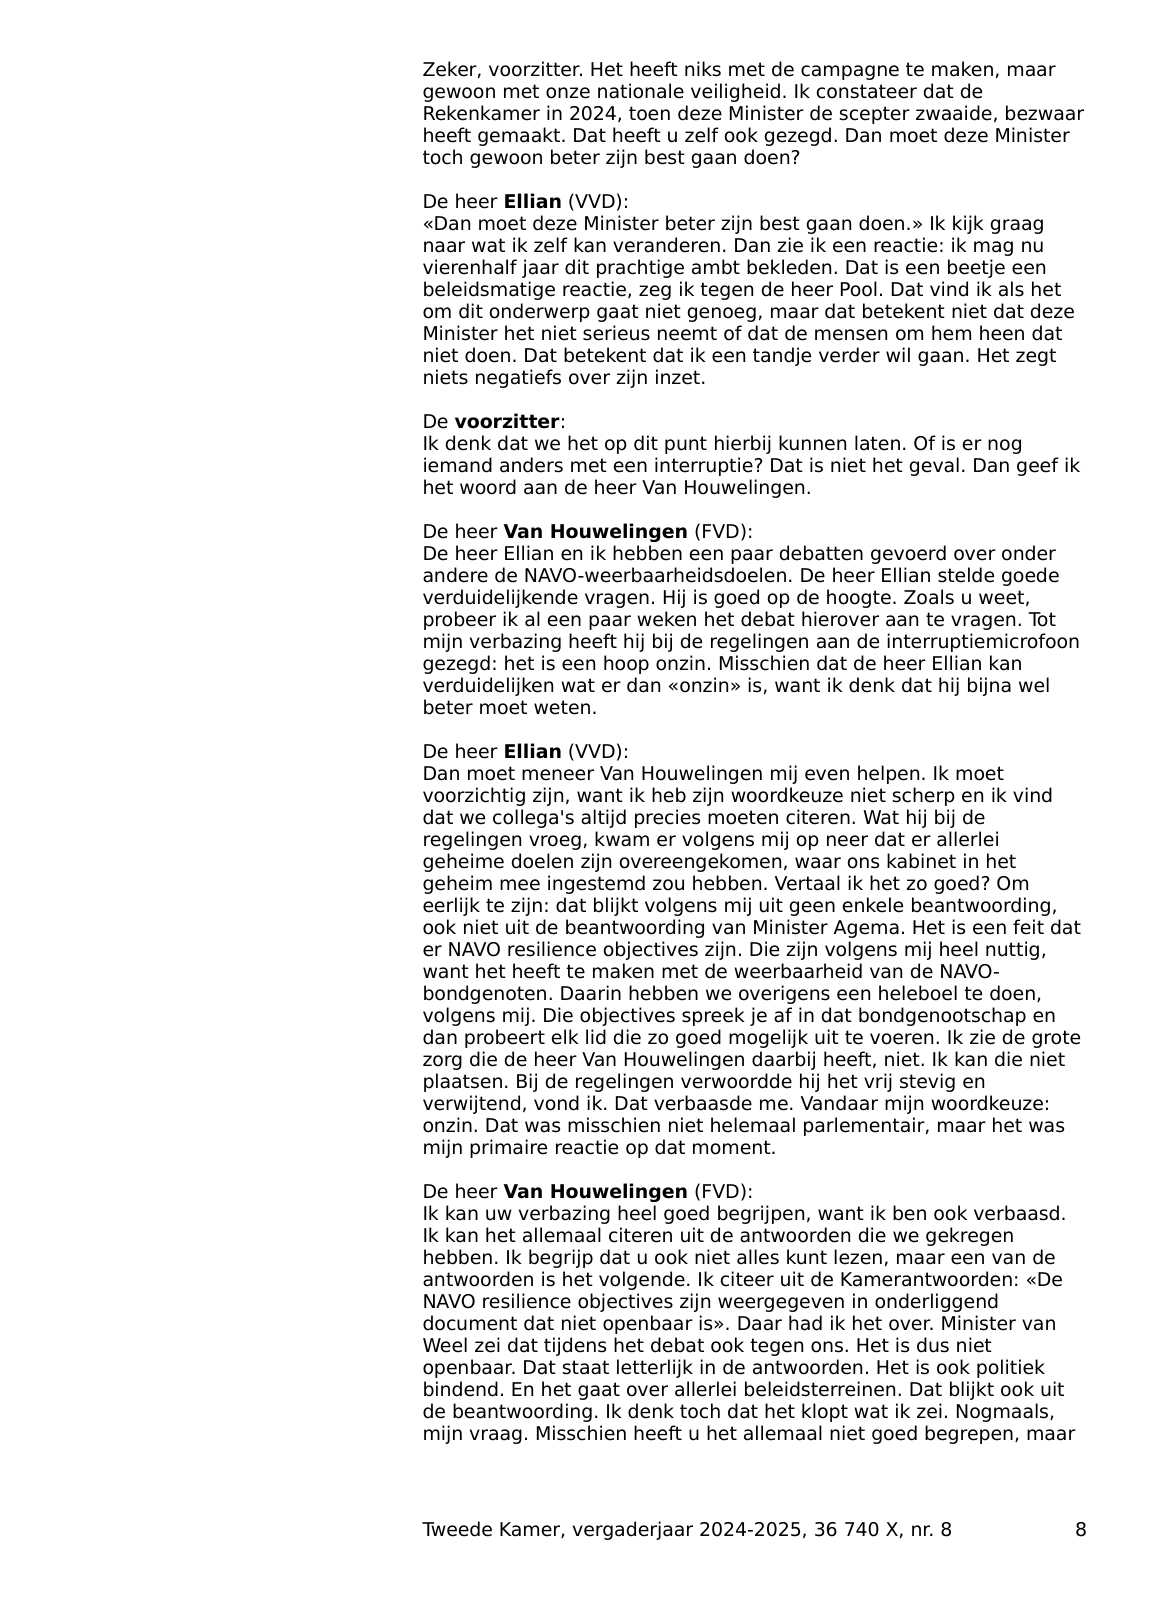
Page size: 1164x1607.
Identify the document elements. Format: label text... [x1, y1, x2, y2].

text Ik denk dat we het op dit punt hierbij kunnen laten. Of is er nog iemand anders met een interruptie? Dat is niet het geval. Dan geef ik het woord aan de heer Van Houwelingen. [422, 433, 1087, 499]
text De heer Ellian en ik hebben een paar debatten gevoerd over onder andere de NAVO-weerbaarheidsdoelen. De heer Ellian stelde goede verduidelijkende vragen. Hij is goed op de hoogte. Zoals u weet, probeer ik al een paar weken het debat hierover aan te vragen. Tot mijn verbazing heeft hij bij de regelingen aan de interruptiemicrofoon gezegd: het is een hoop onzin. Misschien dat de heer Ellian kan verduidelijken wat er dan «onzin» is, want ik denk dat hij bijna wel beter moet weten. [422, 543, 1087, 719]
text Zeker, voorzitter. Het heeft niks met de campagne te maken, maar gewoon met onze nationale veiligheid. Ik constateer dat de Rekenkamer in 2024, toen deze Minister de scepter zwaaide, bezwaar heeft gemaakt. Dat heeft u zelf ook gezegd. Dan moet deze Minister toch gewoon beter zijn best gaan doen? [422, 59, 1087, 169]
text Dan moet meneer Van Houwelingen mij even helpen. Ik moet voorzichtig zijn, want ik heb zijn woordkeuze niet scherp en ik vind dat we collega's altijd precies moeten citeren. Wat hij bij de regelingen vroeg, kwam er volgens mij op neer dat er allerlei geheime doelen zijn overeengekomen, waar ons kabinet in het geheim mee ingestemd zou hebben. Vertaal ik het zo goed? Om eerlijk te zijn: dat blijkt volgens mij uit geen enkele beantwoording, ook niet uit de beantwoording van Minister Agema. Het is een feit dat er NAVO resilience objectives zijn. Die zijn volgens mij heel nuttig, want het heeft te maken met de weerbaarheid van de NAVO-bondgenoten. Daarin hebben we overigens een heleboel te doen, volgens mij. Die objectives spreek je af in dat bondgenootschap en dan probeert elk lid die zo goed mogelijk uit te voeren. Ik zie de grote zorg die de heer Van Houwelingen daarbij heeft, niet. Ik kan die niet plaatsen. Bij de regelingen verwoordde hij het vrij stevig en verwijtend, vond ik. Dat verbaasde me. Vandaar mijn woordkeuze: onzin. Dat was misschien niet helemaal parlementair, maar het was mijn primaire reactie op dat moment. [422, 763, 1087, 1159]
text «Dan moet deze Minister beter zijn best gaan doen.» Ik kijk graag naar wat ik zelf kan veranderen. Dan zie ik een reactie: ik mag nu vierenhalf jaar dit prachtige ambt bekleden. Dat is een beetje een beleidsmatige reactie, zeg ik tegen de heer Pool. Dat vind ik als het om dit onderwerp gaat niet genoeg, maar dat betekent niet dat deze Minister het niet serieus neemt of dat de mensen om hem heen dat niet doen. Dat betekent dat ik een tandje verder wil gaan. Het zegt niets negatiefs over zijn inzet. [422, 213, 1087, 389]
text De heer Van Houwelingen (FVD): [422, 1181, 1087, 1203]
text De heer Ellian (VVD): [422, 191, 1087, 213]
text Ik kan uw verbazing heel goed begrijpen, want ik ben ook verbaasd. Ik kan het allemaal citeren uit de antwoorden die we gekregen hebben. Ik begrijp dat u ook niet alles kunt lezen, maar een van de antwoorden is het volgende. Ik citeer uit de Kamerantwoorden: «De NAVO resilience objectives zijn weergegeven in onderliggend document dat niet openbaar is». Daar had ik het over. Minister van Weel zei dat tijdens het debat ook tegen ons. Het is dus niet openbaar. Dat staat letterlijk in de antwoorden. Het is ook politiek bindend. En het gaat over allerlei beleidsterreinen. Dat blijkt ook uit de beantwoording. Ik denk toch dat het klopt wat ik zei. Nogmaals, mijn vraag. Misschien heeft u het allemaal niet goed begrepen, maar [422, 1203, 1087, 1445]
text De heer Ellian (VVD): [422, 741, 1087, 763]
text De voorzitter: [422, 411, 1087, 433]
text De heer Van Houwelingen (FVD): [422, 521, 1087, 543]
